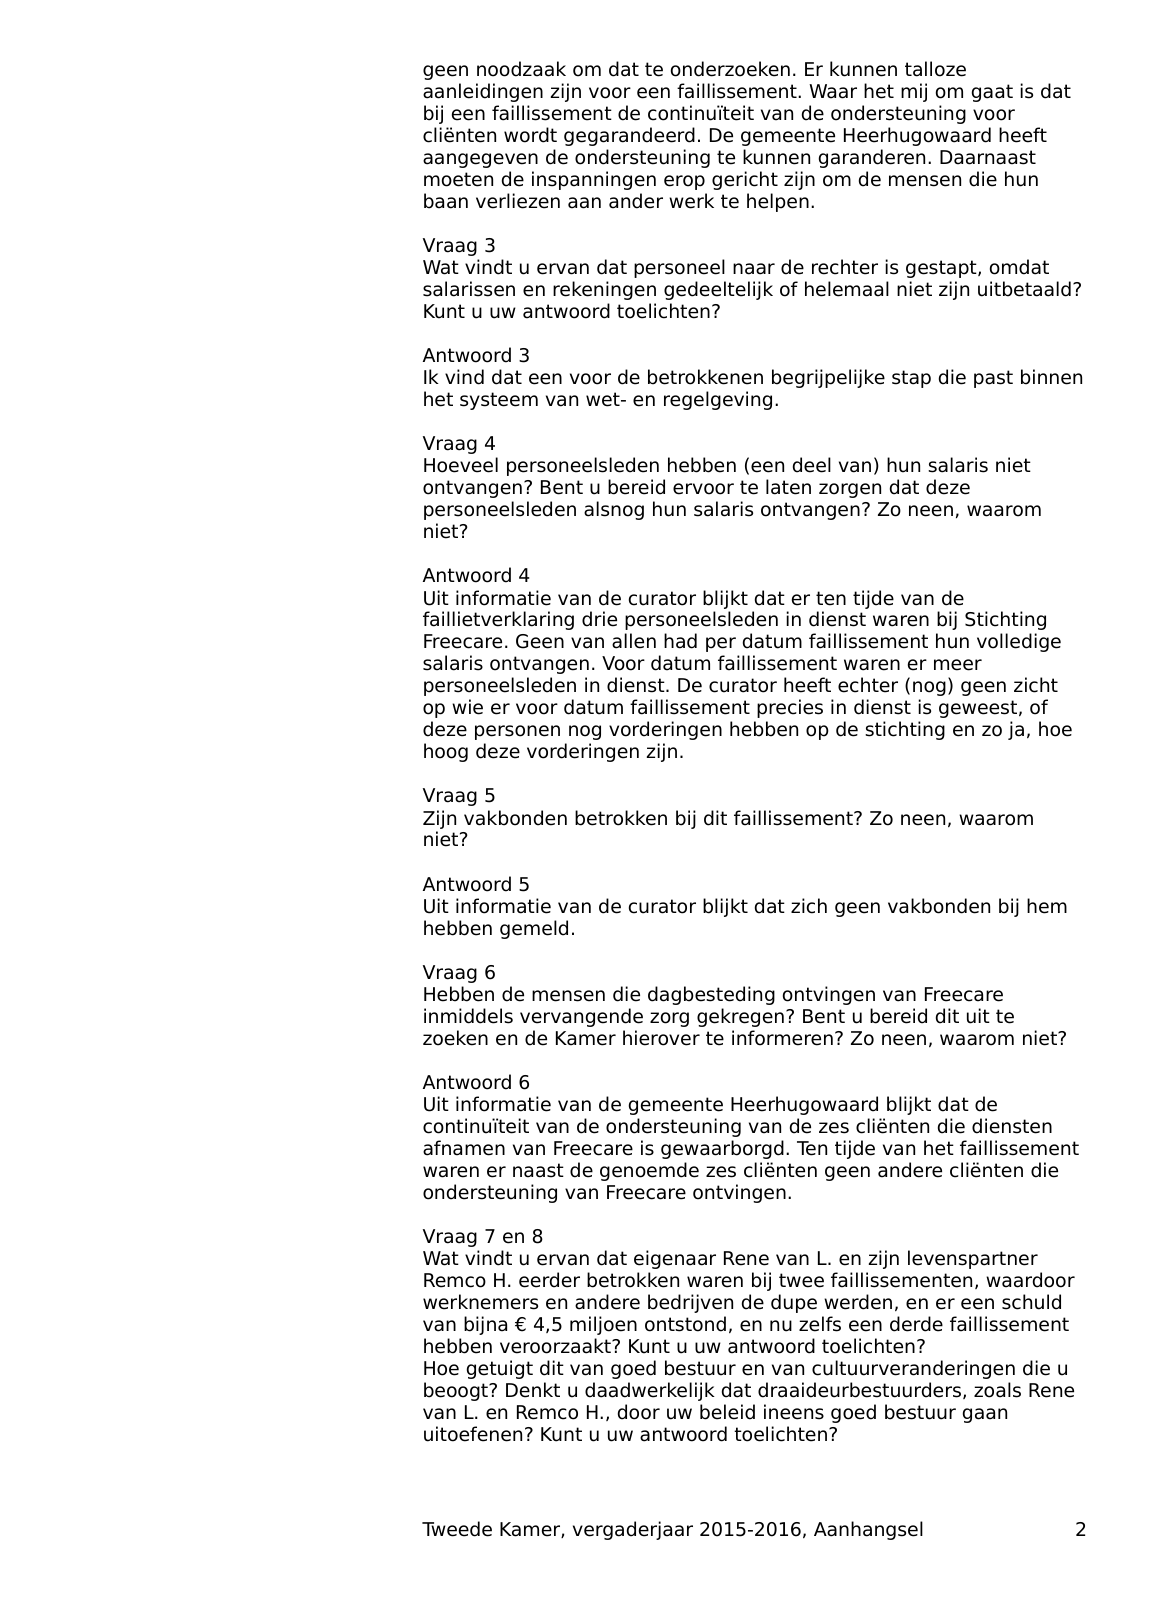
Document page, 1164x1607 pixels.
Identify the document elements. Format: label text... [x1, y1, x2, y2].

text Antwoord 4 [422, 565, 1087, 587]
text Antwoord 6 [422, 1072, 1087, 1094]
text Vraag 4 [422, 433, 1087, 455]
text Wat vindt u ervan dat eigenaar Rene van L. en zijn levenspartner Remco H. eerder betrokken waren bij twee faillissementen, waardoor werknemers en andere bedrijven de dupe werden, en er een schuld van bijna € 4,5 miljoen ontstond, en nu zelfs een derde faillissement hebben veroorzaakt? Kunt u uw antwoord toelichten? [422, 1248, 1087, 1358]
text Wat vindt u ervan dat personeel naar de rechter is gestapt, omdat salarissen en rekeningen gedeeltelijk of helemaal niet zijn uitbetaald? Kunt u uw antwoord toelichten? [422, 257, 1087, 323]
text Uit informatie van de curator blijkt dat zich geen vakbonden bij hem hebben gemeld. [422, 896, 1087, 939]
text Vraag 7 en 8 [422, 1226, 1087, 1248]
text Zijn vakbonden betrokken bij dit faillissement? Zo neen, waarom niet? [422, 807, 1087, 851]
text Vraag 3 [422, 235, 1087, 257]
text Uit informatie van de gemeente Heerhugowaard blijkt dat de continuïteit van de ondersteuning van de zes cliënten die diensten afnamen van Freecare is gewaarborgd. Ten tijde van het faillissement waren er naast de genoemde zes cliënten geen andere cliënten die ondersteuning van Freecare ontvingen. [422, 1094, 1087, 1204]
text Hebben de mensen die dagbesteding ontvingen van Freecare inmiddels vervangende zorg gekregen? Bent u bereid dit uit te zoeken en de Kamer hierover te informeren? Zo neen, waarom niet? [422, 984, 1087, 1049]
text Vraag 5 [422, 785, 1087, 807]
text Antwoord 5 [422, 873, 1087, 896]
text Hoeveel personeelsleden hebben (een deel van) hun salaris niet ontvangen? Bent u bereid ervoor te laten zorgen dat deze personeelsleden alsnog hun salaris ontvangen? Zo neen, waarom niet? [422, 455, 1087, 543]
text Hoe getuigt dit van goed bestuur en van cultuurveranderingen die u beoogt? Denkt u daadwerkelijk dat draaideurbestuurders, zoals Rene van L. en Remco H., door uw beleid ineens goed bestuur gaan uitoefenen? Kunt u uw antwoord toelichten? [422, 1358, 1087, 1446]
text geen noodzaak om dat te onderzoeken. Er kunnen talloze aanleidingen zijn voor een faillissement. Waar het mij om gaat is dat bij een faillissement de continuïteit van de ondersteuning voor cliënten wordt gegarandeerd. De gemeente Heerhugowaard heeft aangegeven de ondersteuning te kunnen garanderen. Daarnaast moeten de inspanningen erop gericht zijn om de mensen die hun baan verliezen aan ander werk te helpen. [422, 59, 1087, 213]
text Vraag 6 [422, 962, 1087, 984]
text Uit informatie van de curator blijkt dat er ten tijde van de faillietverklaring drie personeelsleden in dienst waren bij Stichting Freecare. Geen van allen had per datum faillissement hun volledige salaris ontvangen. Voor datum faillissement waren er meer personeelsleden in dienst. De curator heeft echter (nog) geen zicht op wie er voor datum faillissement precies in dienst is geweest, of deze personen nog vorderingen hebben op de stichting en zo ja, hoe hoog deze vorderingen zijn. [422, 587, 1087, 763]
text Ik vind dat een voor de betrokkenen begrijpelijke stap die past binnen het systeem van wet- en regelgeving. [422, 367, 1087, 411]
text Antwoord 3 [422, 345, 1087, 367]
